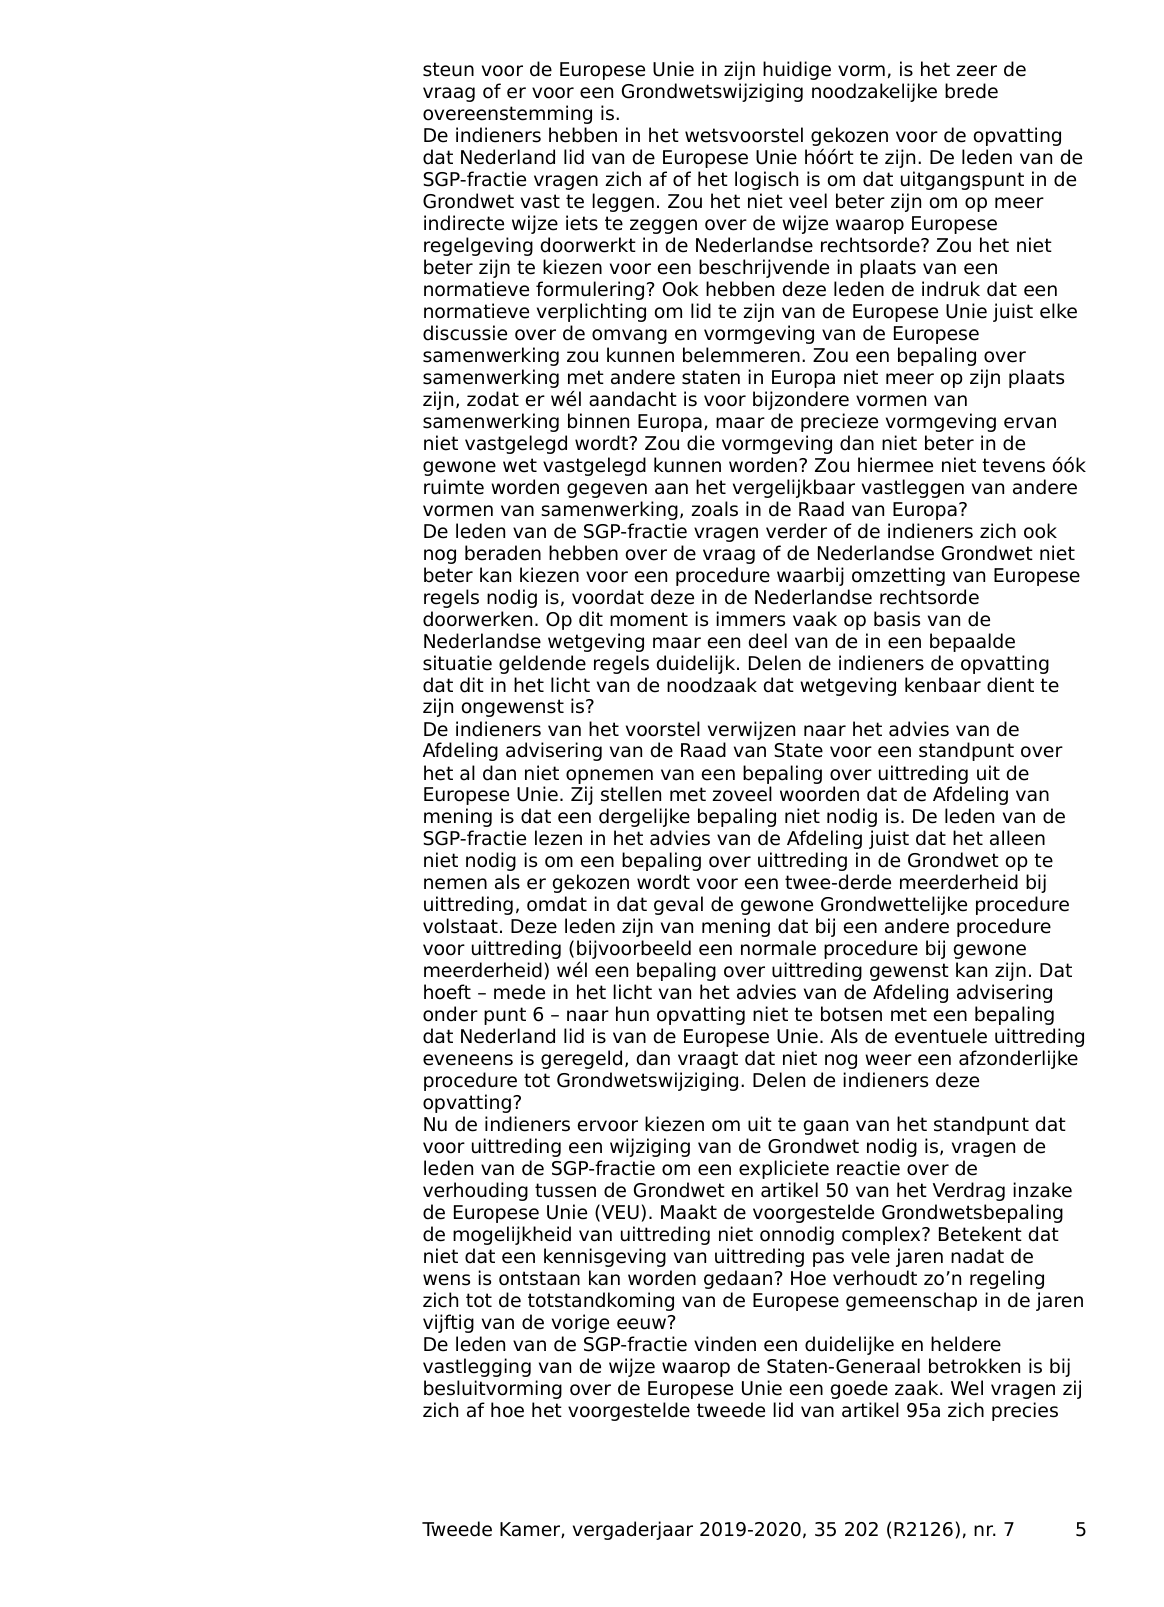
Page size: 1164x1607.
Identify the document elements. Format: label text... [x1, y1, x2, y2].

text De indieners hebben in het wetsvoorstel gekozen voor de opvatting dat Nederland lid van de Europese Unie hóórt te zijn. De leden van de SGP-fractie vragen zich af of het logisch is om dat uitgangspunt in de Grondwet vast te leggen. Zou het niet veel beter zijn om op meer indirecte wijze iets te zeggen over de wijze waarop Europese regelgeving doorwerkt in de Nederlandse rechtsorde? Zou het niet beter zijn te kiezen voor een beschrijvende in plaats van een normatieve formulering? Ook hebben deze leden de indruk dat een normatieve verplichting om lid te zijn van de Europese Unie juist elke discussie over de omvang en vormgeving van de Europese samenwerking zou kunnen belemmeren. Zou een bepaling over samenwerking met andere staten in Europa niet meer op zijn plaats zijn, zodat er wél aandacht is voor bijzondere vormen van samenwerking binnen Europa, maar de precieze vormgeving ervan niet vastgelegd wordt? Zou die vormgeving dan niet beter in de gewone wet vastgelegd kunnen worden? Zou hiermee niet tevens óók ruimte worden gegeven aan het vergelijkbaar vastleggen van andere vormen van samenwerking, zoals in de Raad van Europa? [422, 125, 1087, 521]
text De leden van de SGP-fractie vragen verder of de indieners zich ook nog beraden hebben over de vraag of de Nederlandse Grondwet niet beter kan kiezen voor een procedure waarbij omzetting van Europese regels nodig is, voordat deze in de Nederlandse rechtsorde doorwerken. Op dit moment is immers vaak op basis van de Nederlandse wetgeving maar een deel van de in een bepaalde situatie geldende regels duidelijk. Delen de indieners de opvatting dat dit in het licht van de noodzaak dat wetgeving kenbaar dient te zijn ongewenst is? [422, 521, 1087, 718]
text De indieners van het voorstel verwijzen naar het advies van de Afdeling advisering van de Raad van State voor een standpunt over het al dan niet opnemen van een bepaling over uittreding uit de Europese Unie. Zij stellen met zoveel woorden dat de Afdeling van mening is dat een dergelijke bepaling niet nodig is. De leden van de SGP-fractie lezen in het advies van de Afdeling juist dat het alleen niet nodig is om een bepaling over uittreding in de Grondwet op te nemen als er gekozen wordt voor een twee-derde meerderheid bij uittreding, omdat in dat geval de gewone Grondwettelijke procedure volstaat. Deze leden zijn van mening dat bij een andere procedure voor uittreding (bijvoorbeeld een normale procedure bij gewone meerderheid) wél een bepaling over uittreding gewenst kan zijn. Dat hoeft – mede in het licht van het advies van de Afdeling advisering onder punt 6 – naar hun opvatting niet te botsen met een bepaling dat Nederland lid is van de Europese Unie. Als de eventuele uittreding eveneens is geregeld, dan vraagt dat niet nog weer een afzonderlijke procedure tot Grondwetswijziging. Delen de indieners deze opvatting? [422, 718, 1087, 1114]
text steun voor de Europese Unie in zijn huidige vorm, is het zeer de vraag of er voor een Grondwetswijziging noodzakelijke brede overeenstemming is. [422, 59, 1087, 125]
text De leden van de SGP-fractie vinden een duidelijke en heldere vastlegging van de wijze waarop de Staten-Generaal betrokken is bij besluitvorming over de Europese Unie een goede zaak. Wel vragen zij zich af hoe het voorgestelde tweede lid van artikel 95a zich precies [422, 1334, 1087, 1422]
text Nu de indieners ervoor kiezen om uit te gaan van het standpunt dat voor uittreding een wijziging van de Grondwet nodig is, vragen de leden van de SGP-fractie om een expliciete reactie over de verhouding tussen de Grondwet en artikel 50 van het Verdrag inzake de Europese Unie (VEU). Maakt de voorgestelde Grondwetsbepaling de mogelijkheid van uittreding niet onnodig complex? Betekent dat niet dat een kennisgeving van uittreding pas vele jaren nadat de wens is ontstaan kan worden gedaan? Hoe verhoudt zo’n regeling zich tot de totstandkoming van de Europese gemeenschap in de jaren vijftig van de vorige eeuw? [422, 1114, 1087, 1334]
